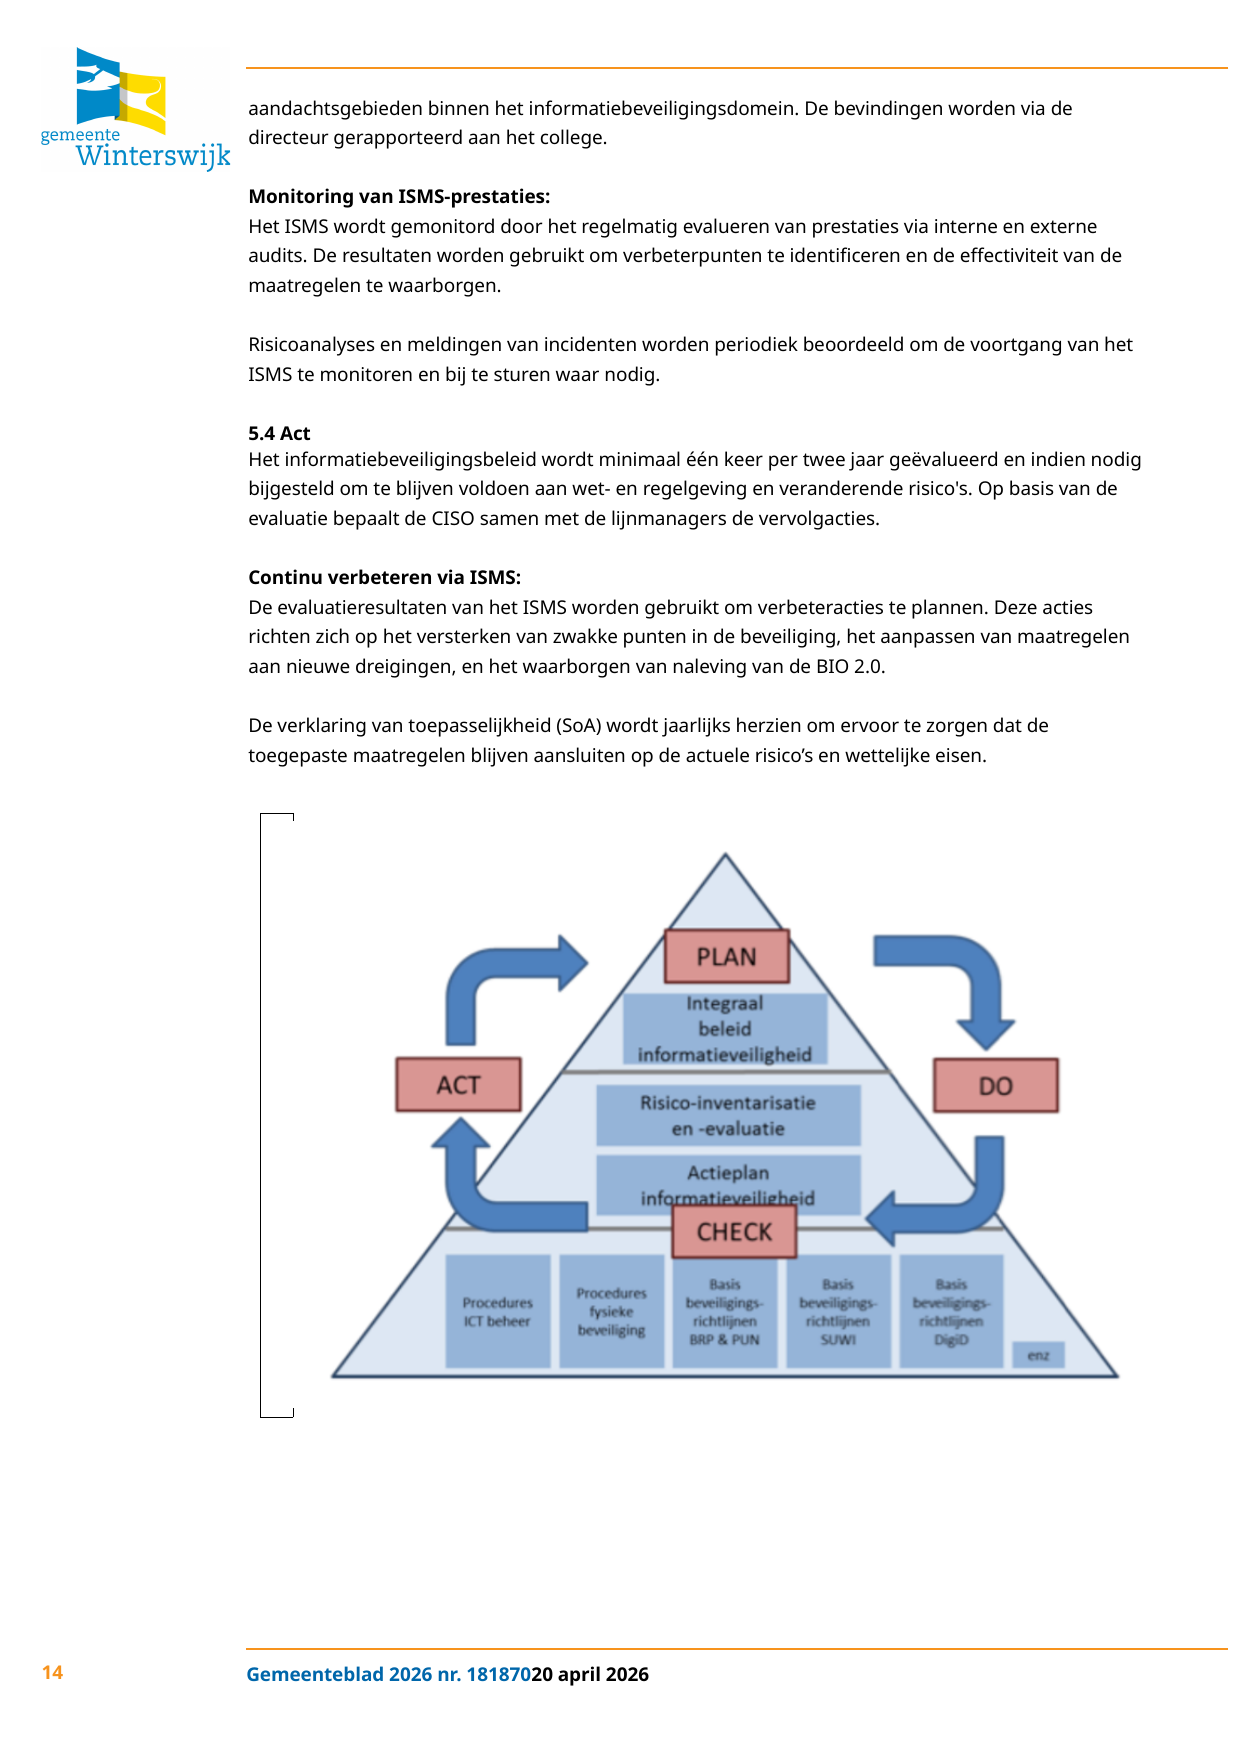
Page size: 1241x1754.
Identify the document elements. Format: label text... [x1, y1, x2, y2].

text Continu verbeteren via ISMS: [248, 564, 1152, 590]
text Het ISMS wordt gemonitord door het regelmatig evalueren van prestaties via interne en externe audits. De resultaten worden gebruikt om verbeterpunten te identificeren en de effectiviteit van de maatregelen te waarborgen. [248, 213, 1152, 298]
picture [225, 153, 231, 162]
text Monitoring van ISMS-prestaties: [248, 183, 1152, 209]
text De evaluatieresultaten van het ISMS worden gebruikt om verbeteracties te plannen. Deze acties richten zich op het versterken van zwakke punten in de beveiliging, het aanpassen van maatregelen aan nieuwe dreigingen, en het waarborgen van naleving van de BIO 2.0. [248, 594, 1152, 679]
text aandachtsgebieden binnen het informatiebeveiligingsdomein. De bevindingen worden via de directeur gerapporteerd aan het college. [248, 95, 1152, 150]
text 5.4 Act [248, 420, 1152, 446]
picture [268, 821, 1173, 1408]
picture [41, 47, 231, 172]
text Het informatiebeveiligingsbeleid wordt minimaal één keer per twee jaar geëvalueerd en indien nodig bijgesteld om te blijven voldoen aan wet- en regelgeving en veranderende risico's. Op basis van de evaluatie bepaalt de CISO samen met de lijnmanagers de vervolgacties. [248, 446, 1152, 531]
text De verklaring van toepasselijkheid (SoA) wordt jaarlijks herzien om ervoor te zorgen dat de toegepaste maatregelen blijven aansluiten op de actuele risico’s en wettelijke eisen. [248, 712, 1152, 767]
text Risicoanalyses en meldingen van incidenten worden periodiek beoordeeld om de voortgang van het ISMS te monitoren en bij te sturen waar nodig. [248, 331, 1152, 387]
